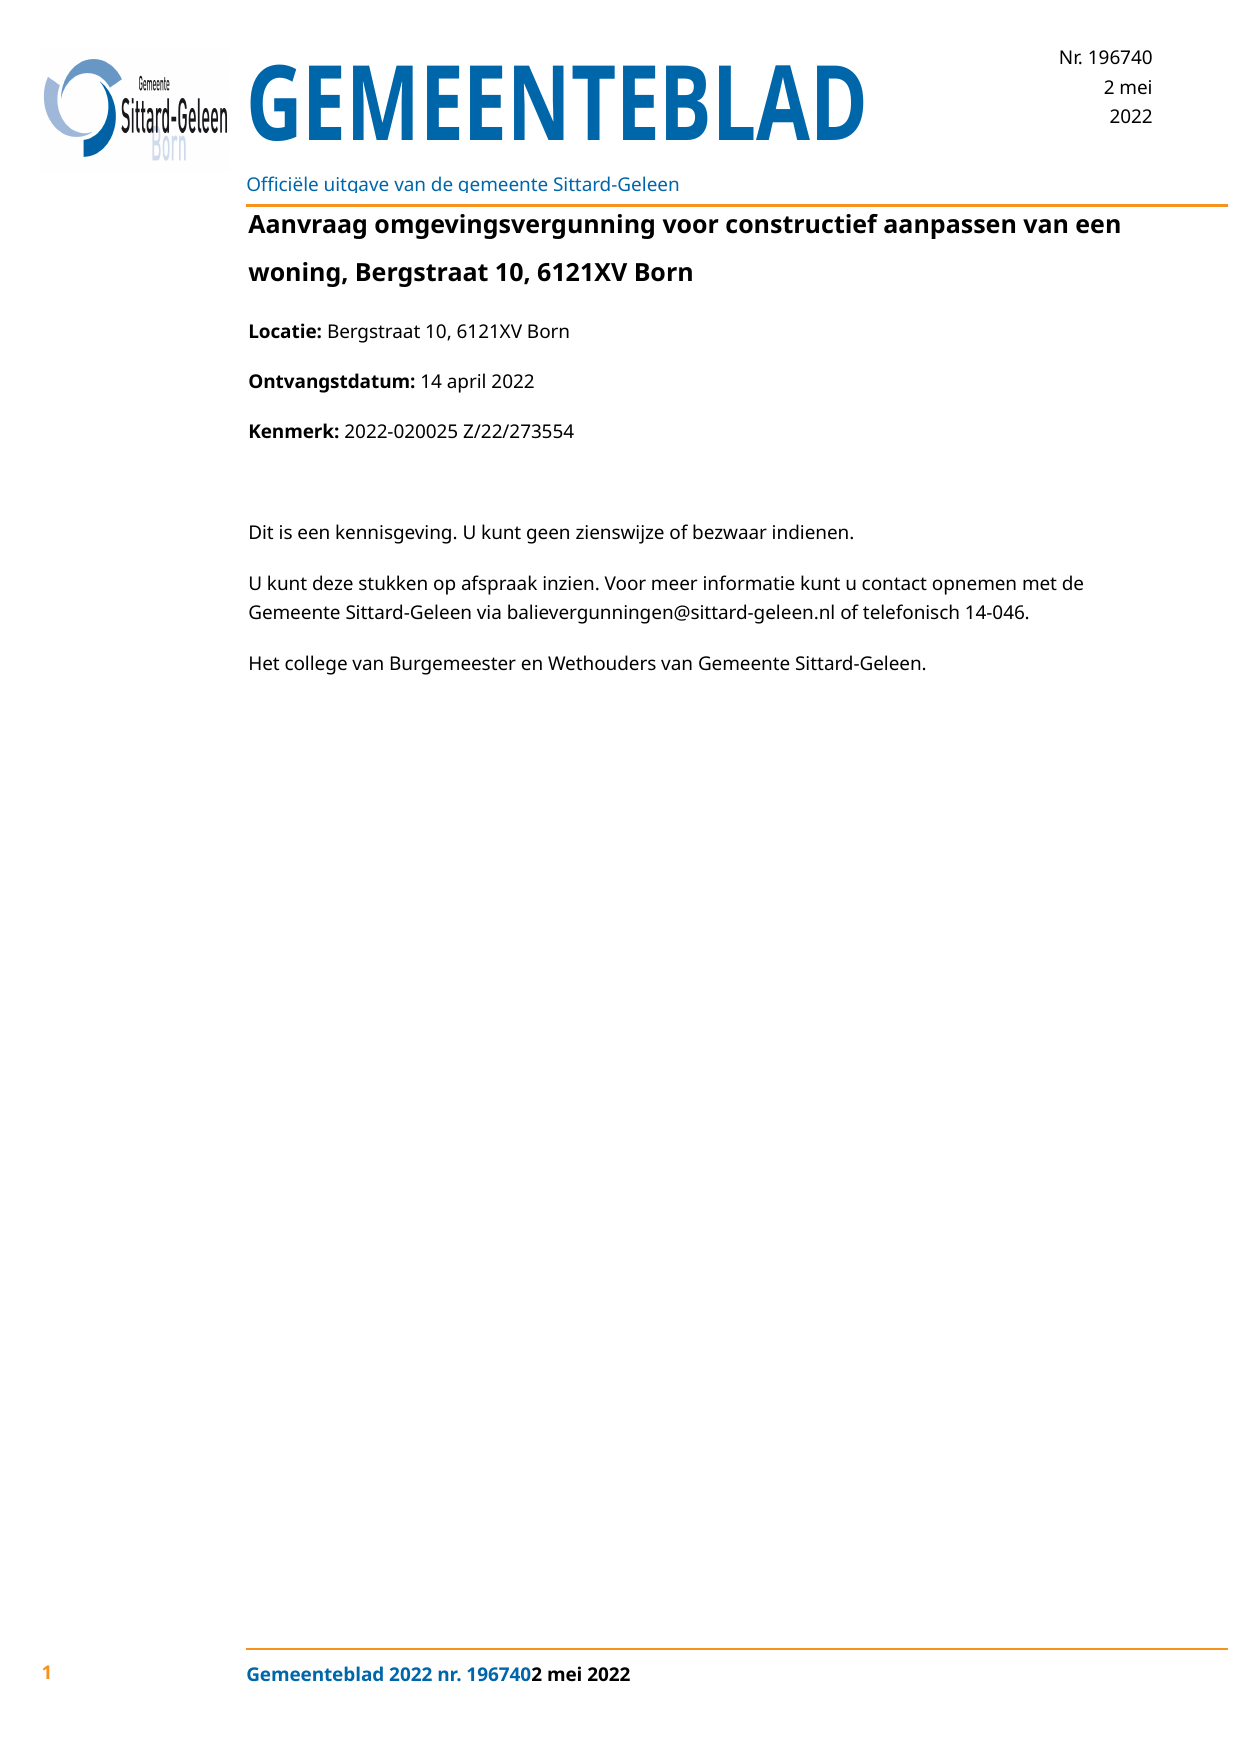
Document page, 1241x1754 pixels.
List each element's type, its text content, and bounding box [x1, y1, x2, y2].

text Het college van Burgemeester en Wethouders van Gemeente Sittard-Geleen. [248, 650, 1152, 676]
text Ontvangstdatum: 14 april 2022 [248, 368, 1152, 394]
text U kunt deze stukken op afspraak inzien. Voor meer informatie kunt u contact opnemen met de Gemeente Sittard-Geleen via balievergunningen@sittard-geleen.nl of telefonisch 14-046. [248, 570, 1152, 625]
text Kenmerk: 2022-020025 Z/22/273554 [248, 419, 1152, 444]
text Aanvraag omgevingsvergunning voor constructief aanpassen van een woning, Bergstraat 10, 6121XV Born [248, 207, 1152, 288]
text Dit is een kennisgeving. U kunt geen zienswijze of bezwaar indienen. [248, 519, 1152, 545]
text Locatie: Bergstraat 10, 6121XV Born [248, 318, 1152, 344]
picture [41, 47, 231, 172]
